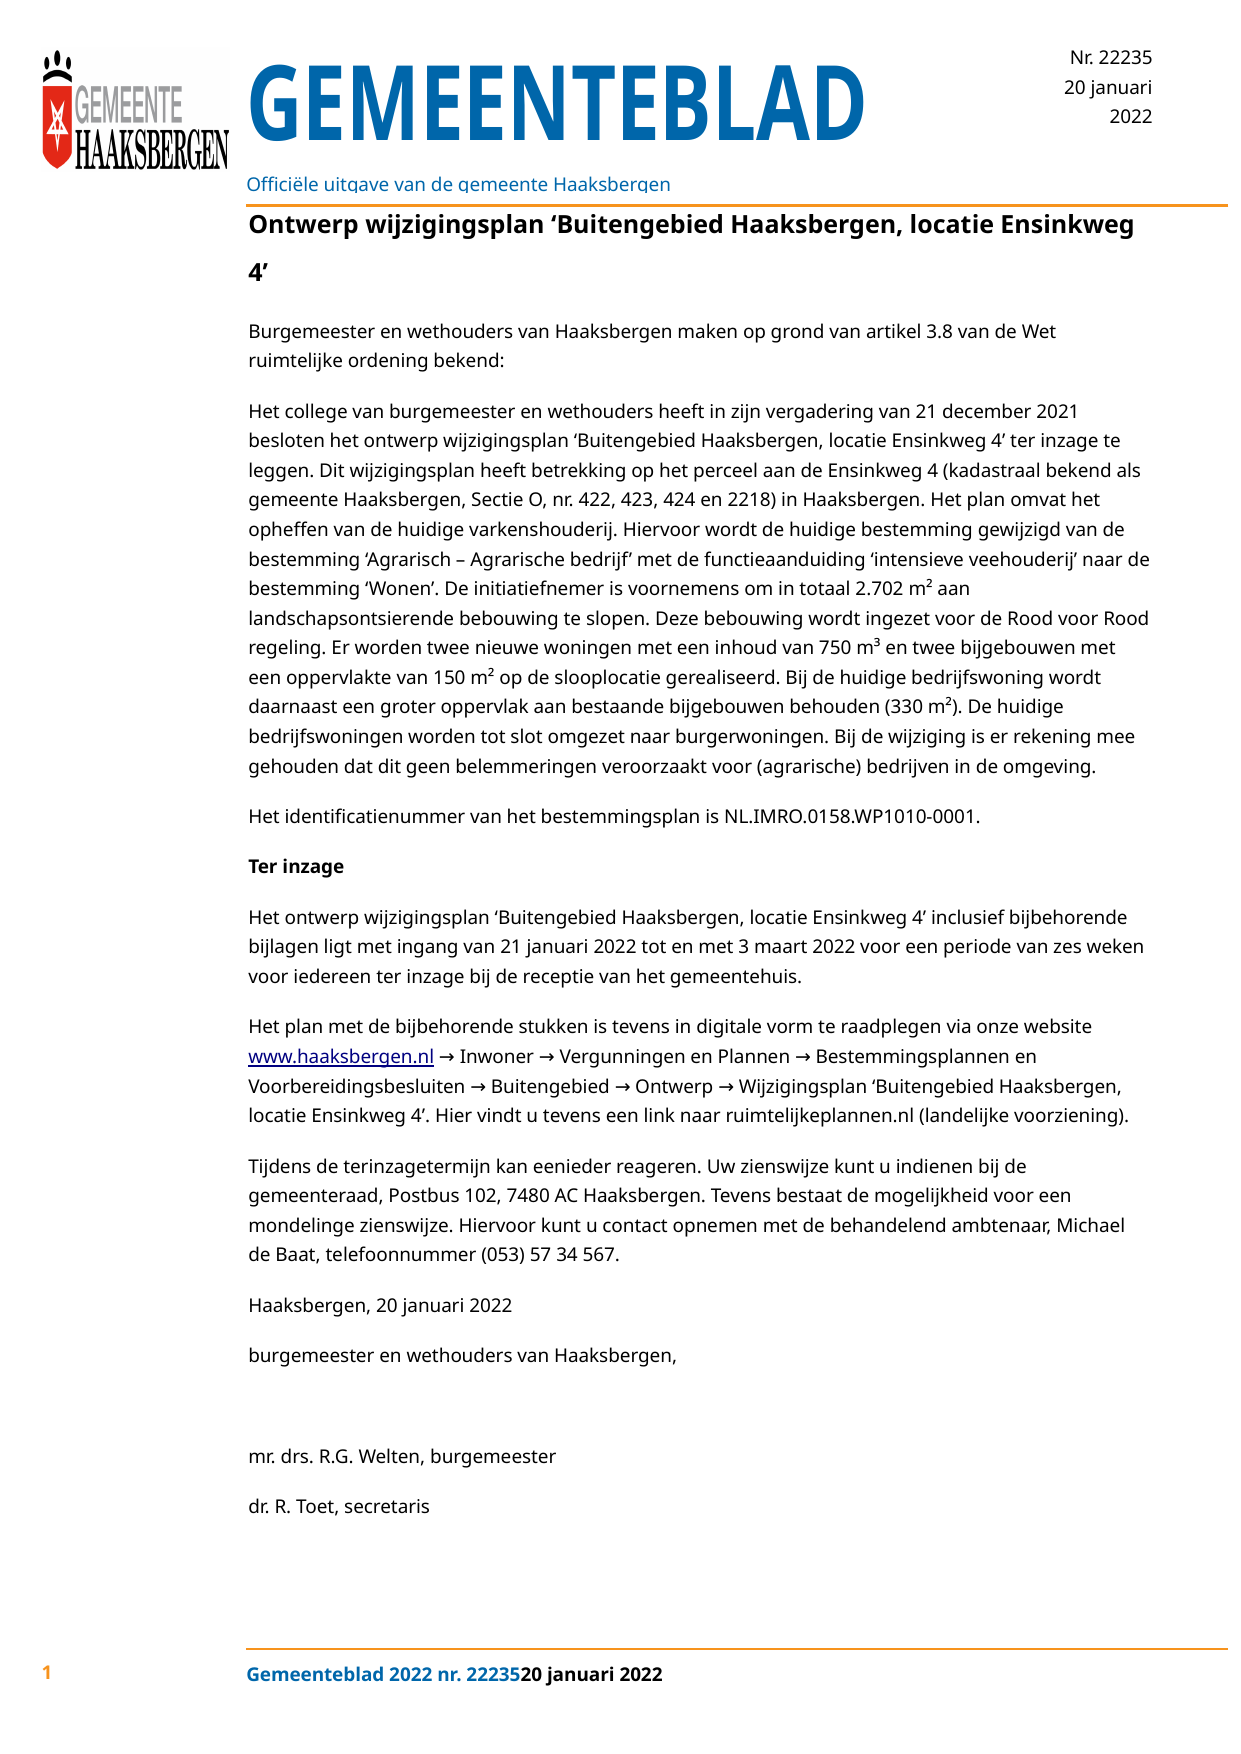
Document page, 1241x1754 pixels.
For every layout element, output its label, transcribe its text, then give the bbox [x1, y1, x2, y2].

text Het plan met de bijbehorende stukken is tevens in digitale vorm te raadplegen via onze website www.haaksbergen.nl → Inwoner → Vergunningen en Plannen → Bestemmingsplannen en Voorbereidingsbesluiten → Buitengebied → Ontwerp → Wijzigingsplan ‘Buitengebied Haaksbergen, locatie Ensinkweg 4’. Hier vindt u tevens een link naar ruimtelijkeplannen.nl (landelijke voorziening). [248, 1014, 1152, 1128]
text burgemeester en wethouders van Haaksbergen, [248, 1342, 1152, 1368]
text Ontwerp wijzigingsplan ‘Buitengebied Haaksbergen, locatie Ensinkweg 4’ [248, 207, 1152, 288]
text Tijdens de terinzagetermijn kan eenieder reageren. Uw zienswijze kunt u indienen bij de gemeenteraad, Postbus 102, 7480 AC Haaksbergen. Tevens bestaat de mogelijkheid voor een mondelinge zienswijze. Hiervoor kunt u contact opnemen met de behandelend ambtenaar, Michael de Baat, telefoonnummer (053) 57 34 567. [248, 1153, 1152, 1267]
text mr. drs. R.G. Welten, burgemeester [248, 1443, 1152, 1469]
text Haaksbergen, 20 januari 2022 [248, 1292, 1152, 1318]
text Ter inzage [248, 854, 1152, 879]
picture [41, 47, 231, 172]
text Burgemeester en wethouders van Haaksbergen maken op grond van artikel 3.8 van de Wet ruimtelijke ordening bekend: [248, 318, 1152, 373]
text Het college van burgemeester en wethouders heeft in zijn vergadering van 21 december 2021 besloten het ontwerp wijzigingsplan ‘Buitengebied Haaksbergen, locatie Ensinkweg 4’ ter inzage te leggen. Dit wijzigingsplan heeft betrekking op het perceel aan de Ensinkweg 4 (kadastraal bekend als gemeente Haaksbergen, Sectie O, nr. 422, 423, 424 en 2218) in Haaksbergen. Het plan omvat het opheffen van de huidige varkenshouderij. Hiervoor wordt de huidige bestemming gewijzigd van de bestemming ‘Agrarisch – Agrarische bedrijf’ met de functieaanduiding ‘intensieve veehouderij’ naar de bestemming ‘Wonen’. De initiatiefnemer is voornemens om in totaal 2.702 m² aan landschapsontsierende bebouwing te slopen. Deze bebouwing wordt ingezet voor de Rood voor Rood regeling. Er worden twee nieuwe woningen met een inhoud van 750 m³ en twee bijgebouwen met een oppervlakte van 150 m² op de slooplocatie gerealiseerd. Bij de huidige bedrijfswoning wordt daarnaast een groter oppervlak aan bestaande bijgebouwen behouden (330 m²). De huidige bedrijfswoningen worden tot slot omgezet naar burgerwoningen. Bij de wijziging is er rekening mee gehouden dat dit geen belemmeringen veroorzaakt voor (agrarische) bedrijven in de omgeving. [248, 398, 1152, 779]
text Het identificatienummer van het bestemmingsplan is NL.IMRO.0158.WP1010-0001. [248, 803, 1152, 829]
text dr. R. Toet, secretaris [248, 1494, 1152, 1519]
text Het ontwerp wijzigingsplan ‘Buitengebied Haaksbergen, locatie Ensinkweg 4’ inclusief bijbehorende bijlagen ligt met ingang van 21 januari 2022 tot en met 3 maart 2022 voor een periode van zes weken voor iedereen ter inzage bij de receptie van het gemeentehuis. [248, 904, 1152, 989]
